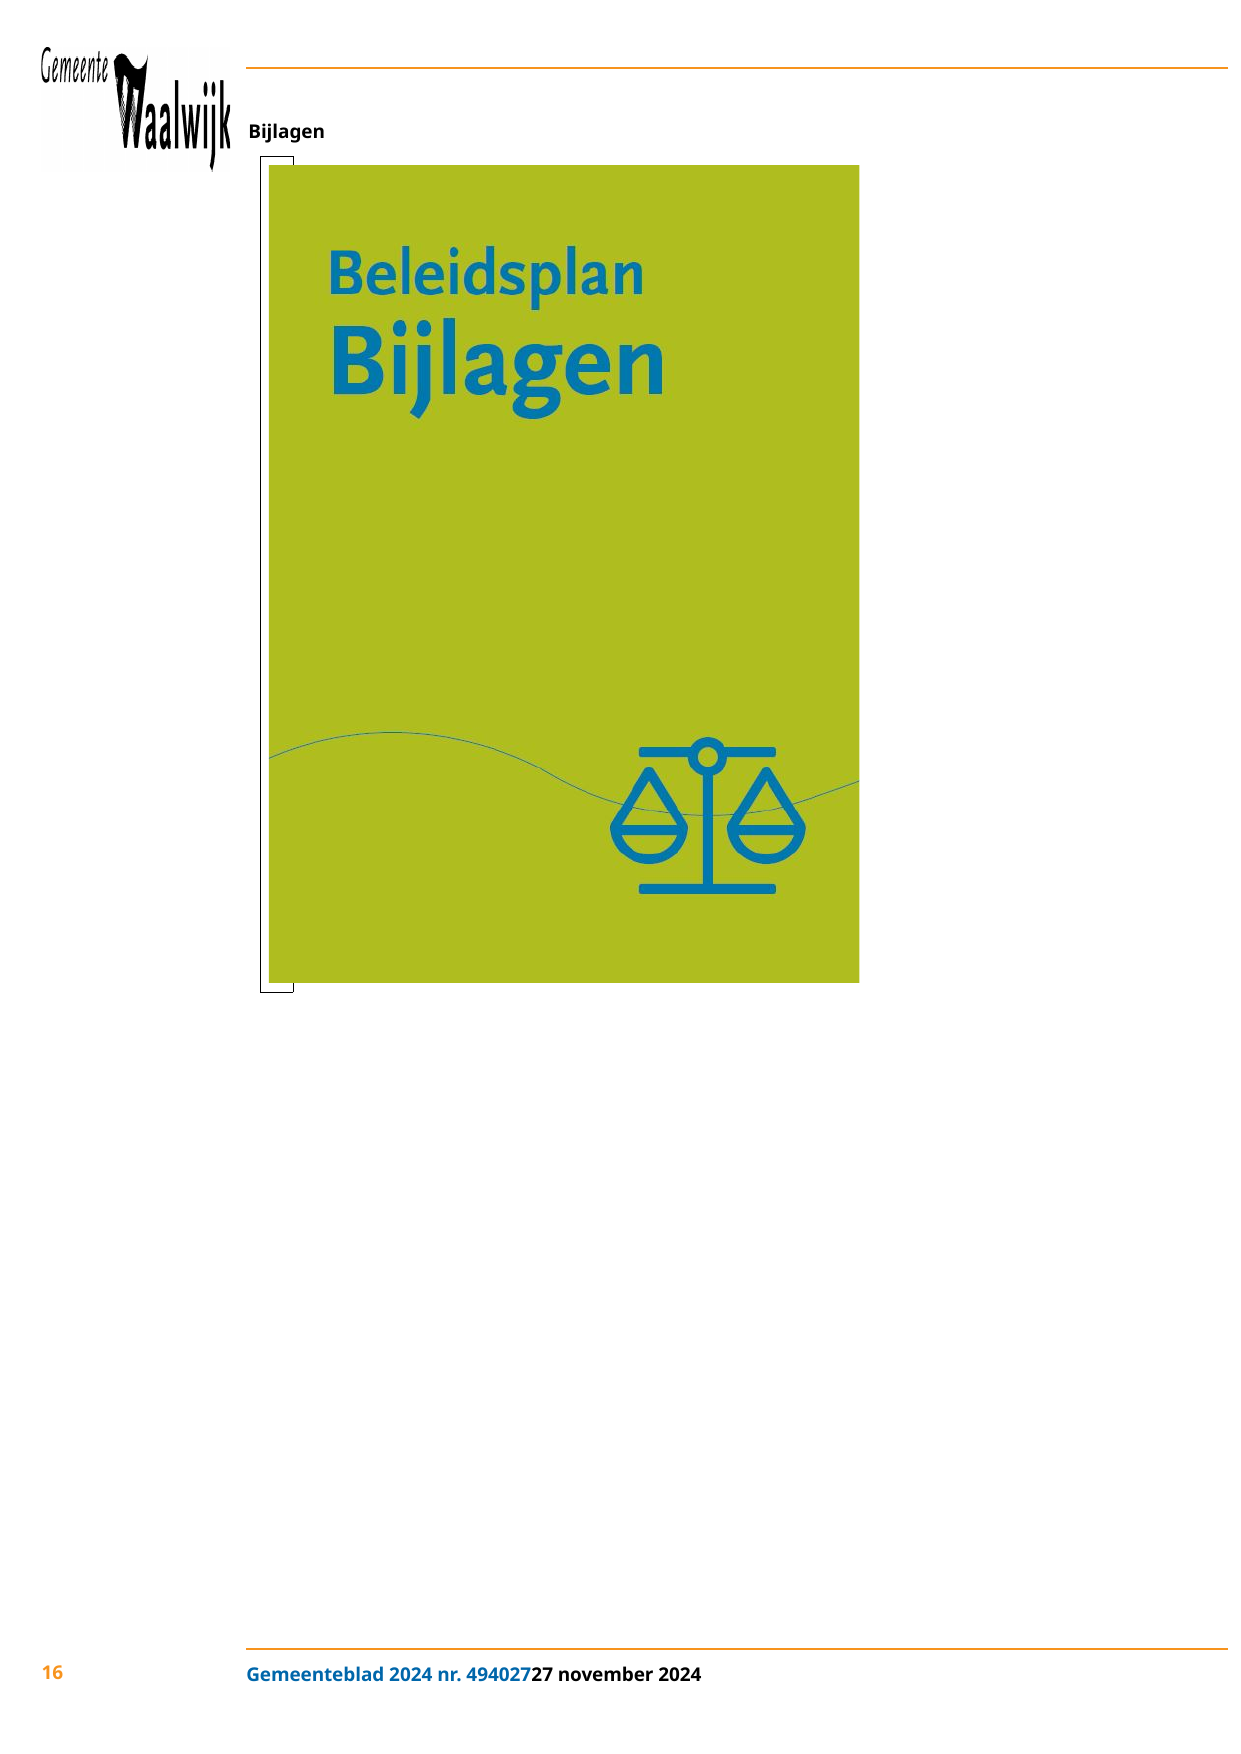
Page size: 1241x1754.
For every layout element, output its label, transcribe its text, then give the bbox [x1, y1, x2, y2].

picture [268, 165, 860, 983]
picture [41, 47, 231, 172]
text Bijlagen [248, 116, 1152, 144]
